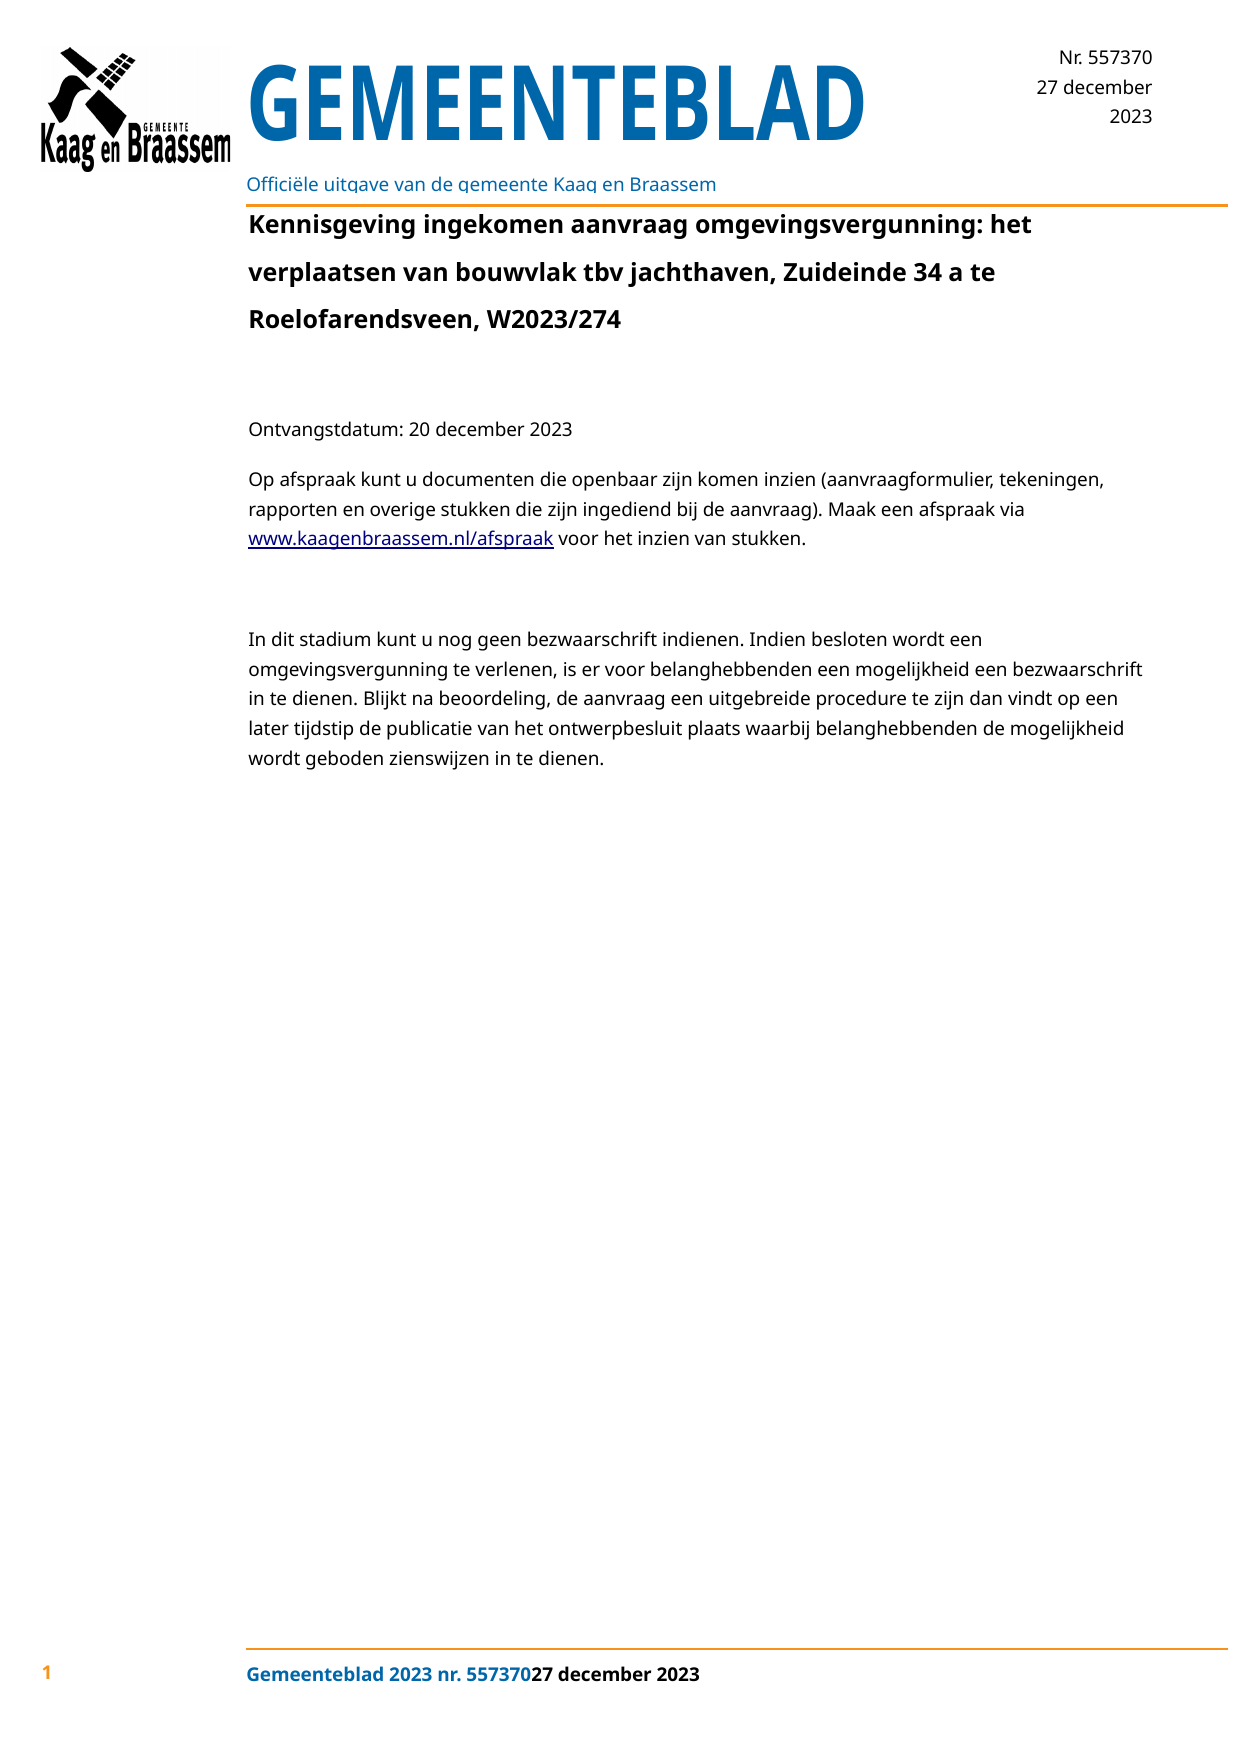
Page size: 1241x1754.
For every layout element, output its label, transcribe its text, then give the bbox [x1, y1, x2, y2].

text Kennisgeving ingekomen aanvraag omgevingsvergunning: het verplaatsen van bouwvlak tbv jachthaven, Zuideinde 34 a te Roelofarendsveen, W2023/274 [248, 207, 1152, 336]
text Ontvangstdatum: 20 december 2023 [248, 416, 1152, 442]
picture [41, 47, 231, 172]
text In dit stadium kunt u nog geen bezwaarschrift indienen. Indien besloten wordt een omgevingsvergunning te verlenen, is er voor belanghebbenden een mogelijkheid een bezwaarschrift in te dienen. Blijkt na beoordeling, de aanvraag een uitgebreide procedure te zijn dan vindt op een later tijdstip de publicatie van het ontwerpbesluit plaats waarbij belanghebbenden de mogelijkheid wordt geboden zienswijzen in te dienen. [248, 626, 1152, 770]
text Op afspraak kunt u documenten die openbaar zijn komen inzien (aanvraagformulier, tekeningen, rapporten en overige stukken die zijn ingediend bij de aanvraag). Maak een afspraak via www.kaagenbraassem.nl/afspraak voor het inzien van stukken. [248, 466, 1152, 551]
